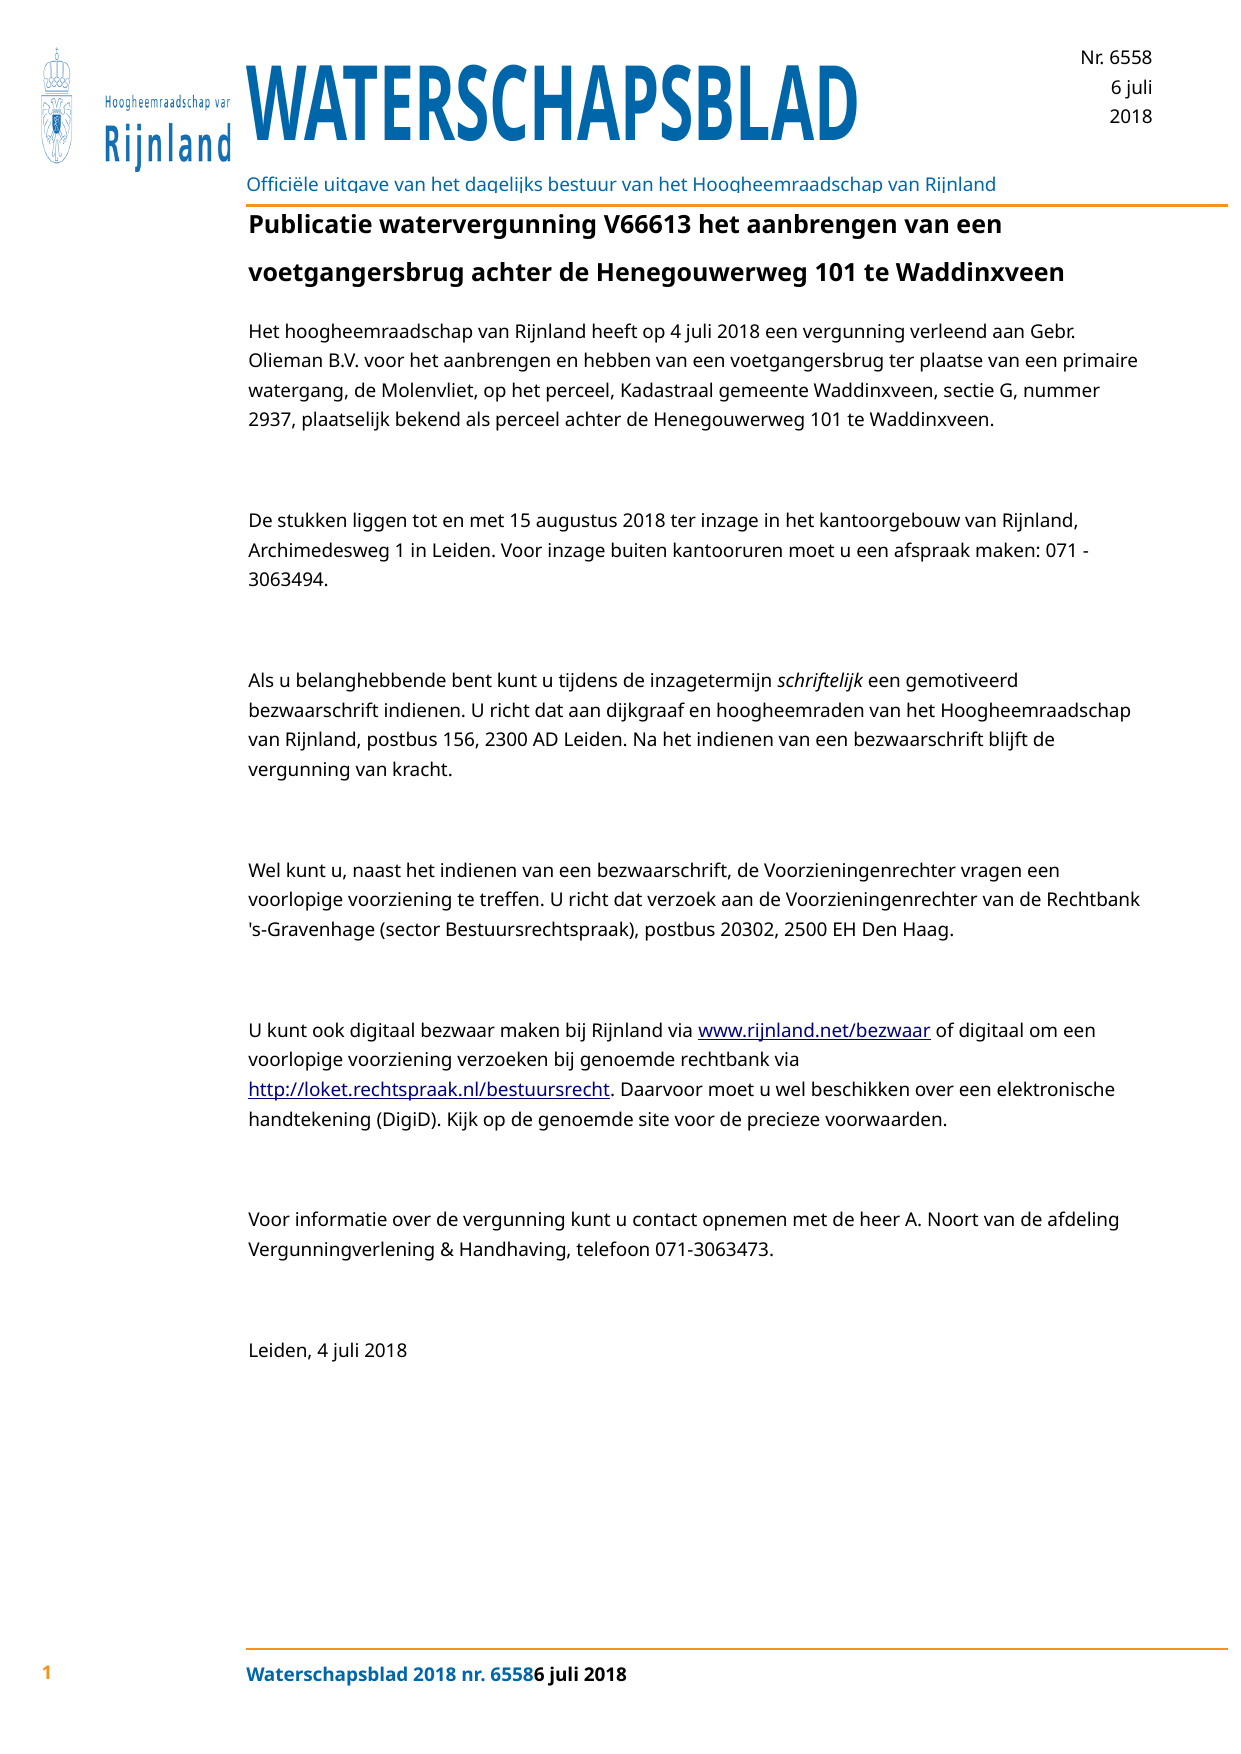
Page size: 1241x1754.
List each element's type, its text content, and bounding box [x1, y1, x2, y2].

text Voor informatie over de vergunning kunt u contact opnemen met de heer A. Noort van de afdeling Vergunningverlening & Handhaving, telefoon 071-3063473. [248, 1207, 1152, 1262]
text Wel kunt u, naast het indienen van een bezwaarschrift, de Voorzieningenrechter vragen een voorlopige voorziening te treffen. U richt dat verzoek aan de Voorzieningenrechter van de Rechtbank 's-Gravenhage (sector Bestuursrechtspraak), postbus 20302, 2500 EH Den Haag. [248, 857, 1152, 942]
text U kunt ook digitaal bezwaar maken bij Rijnland via www.rijnland.net/bezwaar of digitaal om een voorlopige voorziening verzoeken bij genoemde rechtbank via http://loket.rechtspraak.nl/bestuursrecht. Daarvoor moet u wel beschikken over een elektronische handtekening (DigiD). Kijk op de genoemde site voor de precieze voorwaarden. [248, 1017, 1152, 1132]
text Het hoogheemraadschap van Rijnland heeft op 4 juli 2018 een vergunning verleend aan Gebr. Olieman B.V. voor het aanbrengen en hebben van een voetgangersbrug ter plaatse van een primaire watergang, de Molenvliet, op het perceel, Kadastraal gemeente Waddinxveen, sectie G, nummer 2937, plaatselijk bekend als perceel achter de Henegouwerweg 101 te Waddinxveen. [248, 318, 1152, 432]
text Publicatie watervergunning V66613 het aanbrengen van een voetgangersbrug achter de Henegouwerweg 101 te Waddinxveen [248, 207, 1152, 288]
text Als u belanghebbende bent kunt u tijdens de inzagetermijn schriftelijk een gemotiveerd bezwaarschrift indienen. U richt dat aan dijkgraaf en hoogheemraden van het Hoogheemraadschap van Rijnland, postbus 156, 2300 AD Leiden. Na het indienen van een bezwaarschrift blijft de vergunning van kracht. [248, 667, 1152, 782]
picture [41, 47, 231, 172]
text De stukken liggen tot en met 15 augustus 2018 ter inzage in het kantoorgebouw van Rijnland, Archimedesweg 1 in Leiden. Voor inzage buiten kantooruren moet u een afspraak maken: 071 - 3063494. [248, 507, 1152, 592]
text Leiden, 4 juli 2018 [248, 1337, 1152, 1363]
